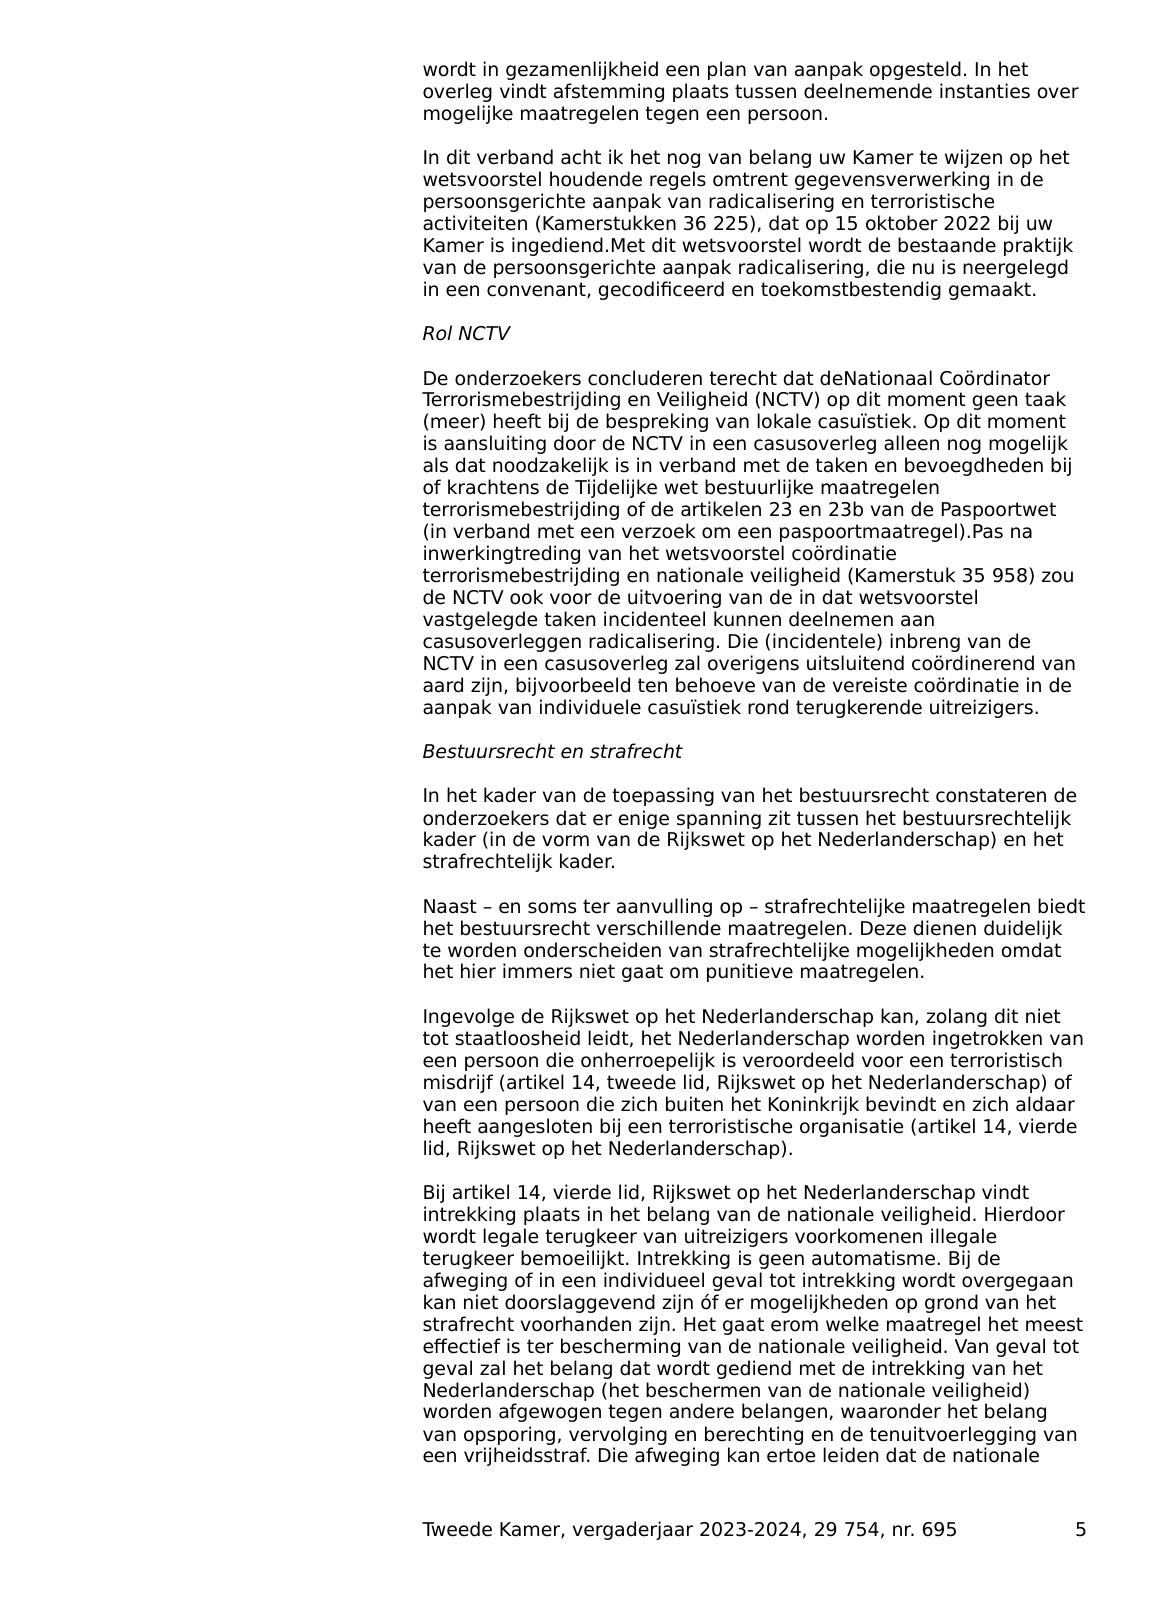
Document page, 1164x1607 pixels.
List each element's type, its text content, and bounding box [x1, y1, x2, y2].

text In het kader van de toepassing van het bestuursrecht constateren de onderzoekers dat er enige spanning zit tussen het bestuursrechtelijk kader (in de vorm van de Rijkswet op het Nederlanderschap) en het strafrechtelijk kader. [422, 785, 1087, 873]
text wordt in gezamenlijkheid een plan van aanpak opgesteld. In het overleg vindt afstemming plaats tussen deelnemende instanties over mogelijke maatregelen tegen een persoon. [422, 59, 1087, 125]
text Bij artikel 14, vierde lid, Rijkswet op het Nederlanderschap vindt intrekking plaats in het belang van de nationale veiligheid. Hierdoor wordt legale terugkeer van uitreizigers voorkomenen illegale terugkeer bemoeilijkt. Intrekking is geen automatisme. Bij de afweging of in een individueel geval tot intrekking wordt overgegaan kan niet doorslaggevend zijn óf er mogelijkheden op grond van het strafrecht voorhanden zijn. Het gaat erom welke maatregel het meest effectief is ter bescherming van de nationale veiligheid. Van geval tot geval zal het belang dat wordt gediend met de intrekking van het Nederlanderschap (het beschermen van de nationale veiligheid) worden afgewogen tegen andere belangen, waaronder het belang van opsporing, vervolging en berechting en de tenuitvoerlegging van een vrijheidsstraf. Die afweging kan ertoe leiden dat de nationale [422, 1182, 1087, 1467]
text Ingevolge de Rijkswet op het Nederlanderschap kan, zolang dit niet tot staatloosheid leidt, het Nederlanderschap worden ingetrokken van een persoon die onherroepelijk is veroordeeld voor een terroristisch misdrijf (artikel 14, tweede lid, Rijkswet op het Nederlanderschap) of van een persoon die zich buiten het Koninkrijk bevindt en zich aldaar heeft aangesloten bij een terroristische organisatie (artikel 14, vierde lid, Rijkswet op het Nederlanderschap). [422, 1006, 1087, 1159]
subtitle Bestuursrecht en strafrecht [422, 741, 1087, 763]
subtitle Rol NCTV [422, 323, 1087, 345]
text Naast – en soms ter aanvulling op – strafrechtelijke maatregelen biedt het bestuursrecht verschillende maatregelen. Deze dienen duidelijk te worden onderscheiden van strafrechtelijke mogelijkheden omdat het hier immers niet gaat om punitieve maatregelen. [422, 896, 1087, 983]
text De onderzoekers concluderen terecht dat deNationaal Coördinator Terrorismebestrijding en Veiligheid (NCTV) op dit moment geen taak (meer) heeft bij de bespreking van lokale casuïstiek. Op dit moment is aansluiting door de NCTV in een casusoverleg alleen nog mogelijk als dat noodzakelijk is in verband met de taken en bevoegdheden bij of krachtens de Tijdelijke wet bestuurlijke maatregelen terrorismebestrijding of de artikelen 23 en 23b van de Paspoortwet (in verband met een verzoek om een paspoortmaatregel).Pas na inwerkingtreding van het wetsvoorstel coördinatie terrorismebestrijding en nationale veiligheid (Kamerstuk 35 958) zou de NCTV ook voor de uitvoering van de in dat wetsvoorstel vastgelegde taken incidenteel kunnen deelnemen aan casusoverleggen radicalisering. Die (incidentele) inbreng van de NCTV in een casusoverleg zal overigens uitsluitend coördinerend van aard zijn, bijvoorbeeld ten behoeve van de vereiste coördinatie in de aanpak van individuele casuïstiek rond terugkerende uitreizigers. [422, 367, 1087, 719]
text In dit verband acht ik het nog van belang uw Kamer te wijzen op het wetsvoorstel houdende regels omtrent gegevensverwerking in de persoonsgerichte aanpak van radicalisering en terroristische activiteiten (Kamerstukken 36 225), dat op 15 oktober 2022 bij uw Kamer is ingediend.Met dit wetsvoorstel wordt de bestaande praktijk van de persoonsgerichte aanpak radicalisering, die nu is neergelegd in een convenant, gecodificeerd en toekomstbestendig gemaakt. [422, 147, 1087, 301]
